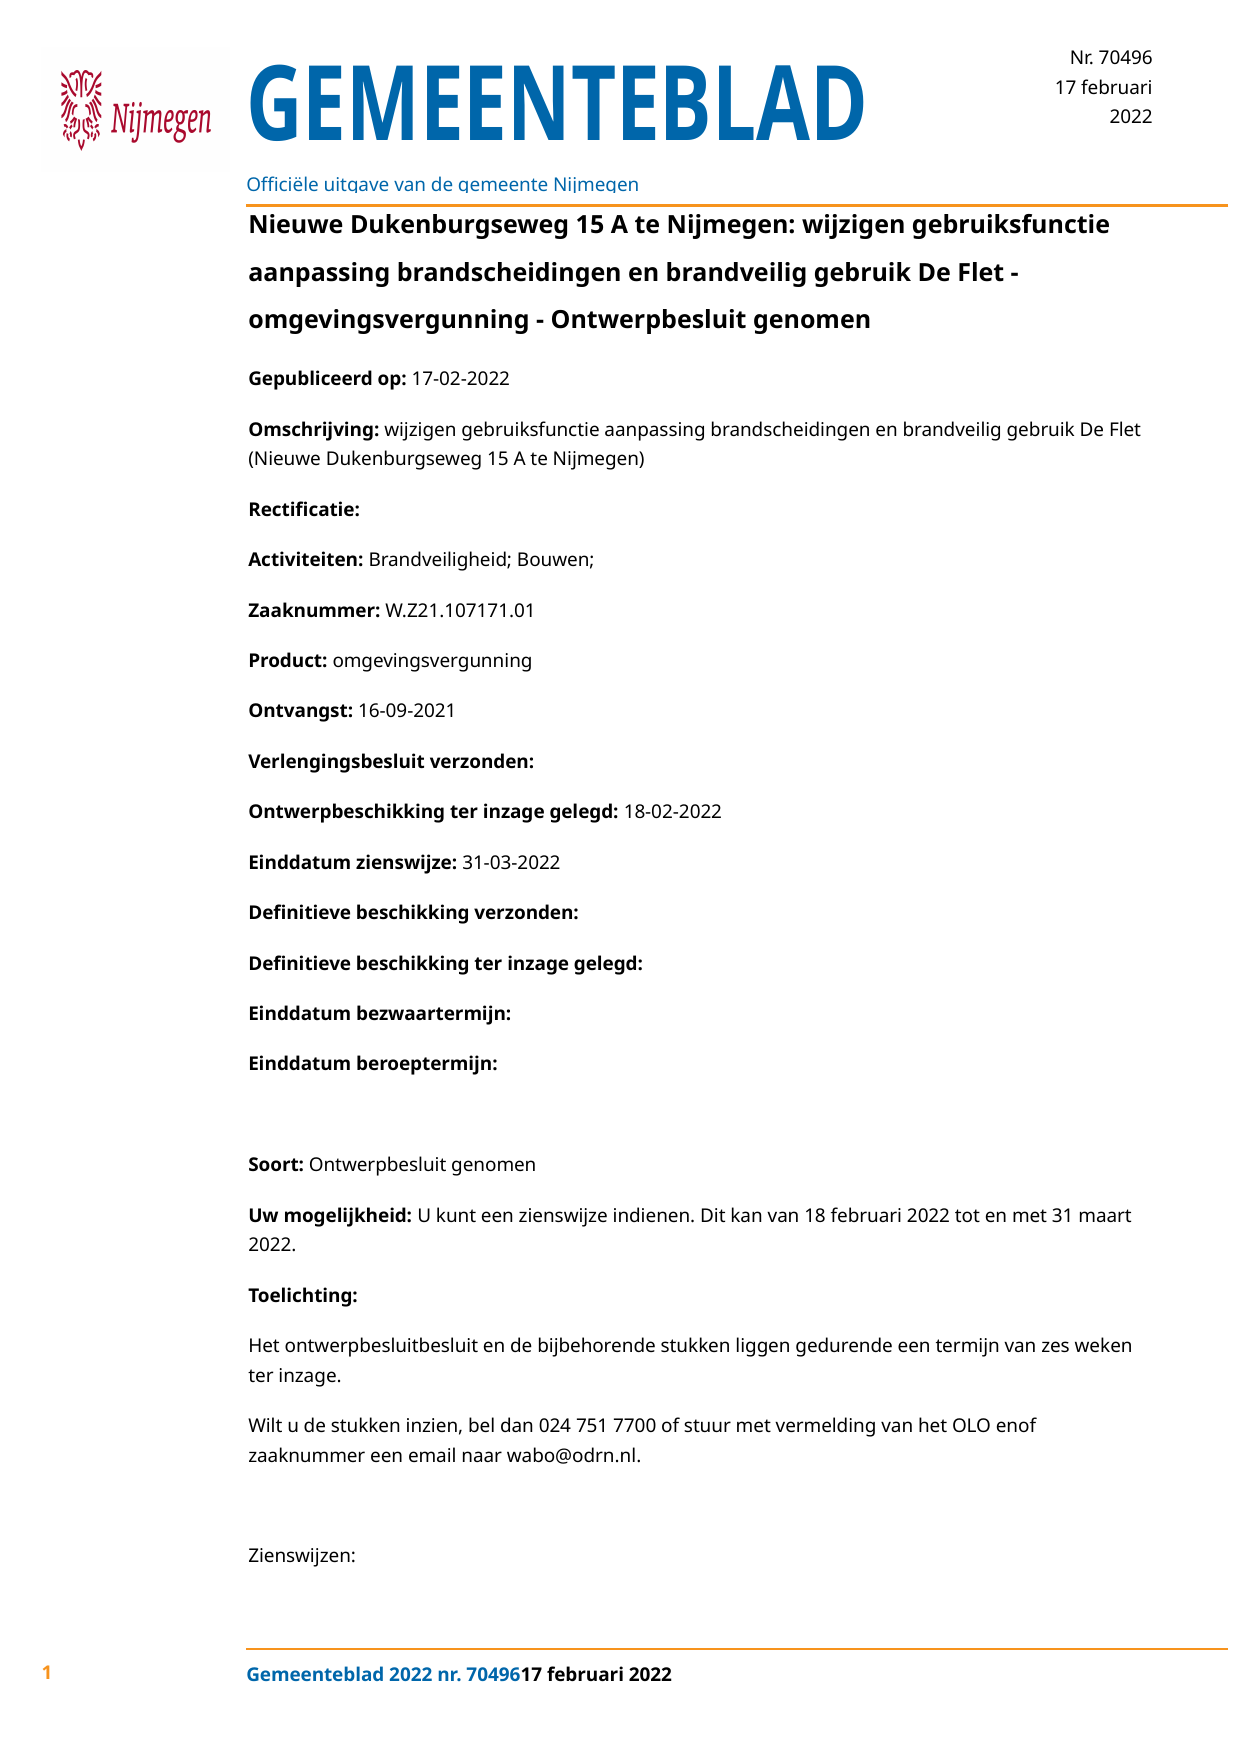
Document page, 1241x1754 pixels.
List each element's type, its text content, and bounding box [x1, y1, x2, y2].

text Product: omgevingsvergunning [248, 647, 1152, 673]
text Gepubliceerd op: 17-02-2022 [248, 366, 1152, 391]
text Einddatum bezwaartermijn: [248, 1000, 1152, 1026]
text Ontvangst: 16-09-2021 [248, 698, 1152, 723]
text Soort: Ontwerpbesluit genomen [248, 1151, 1152, 1177]
text Zaaknummer: W.Z21.107171.01 [248, 597, 1152, 622]
text Uw mogelijkheid: U kunt een zienswijze indienen. Dit kan van 18 februari 2022 tot en met 31 maart 2022. [248, 1202, 1152, 1257]
text Activiteiten: Brandveiligheid; Bouwen; [248, 546, 1152, 572]
text Toelichting: [248, 1282, 1152, 1307]
text Einddatum zienswijze: 31-03-2022 [248, 849, 1152, 874]
text Ontwerpbeschikking ter inzage gelegd: 18-02-2022 [248, 798, 1152, 824]
text Rectificatie: [248, 496, 1152, 522]
text Zienswijzen: [248, 1543, 1152, 1568]
text Nieuwe Dukenburgseweg 15 A te Nijmegen: wijzigen gebruiksfunctie aanpassing brandscheidingen en brandveilig gebruik De Flet - omgevingsvergunning - Ontwerpbesluit genomen [248, 207, 1152, 336]
picture [41, 47, 231, 172]
text Het ontwerpbesluitbesluit en de bijbehorende stukken liggen gedurende een termijn van zes weken ter inzage. [248, 1332, 1152, 1387]
text Definitieve beschikking verzonden: [248, 899, 1152, 925]
text Wilt u de stukken inzien, bel dan 024 751 7700 of stuur met vermelding van het OLO enof zaaknummer een email naar wabo@odrn.nl. [248, 1412, 1152, 1467]
text Definitieve beschikking ter inzage gelegd: [248, 950, 1152, 975]
text Omschrijving: wijzigen gebruiksfunctie aanpassing brandscheidingen en brandveilig gebruik De Flet (Nieuwe Dukenburgseweg 15 A te Nijmegen) [248, 416, 1152, 471]
text Einddatum beroeptermijn: [248, 1051, 1152, 1076]
text Verlengingsbesluit verzonden: [248, 748, 1152, 774]
